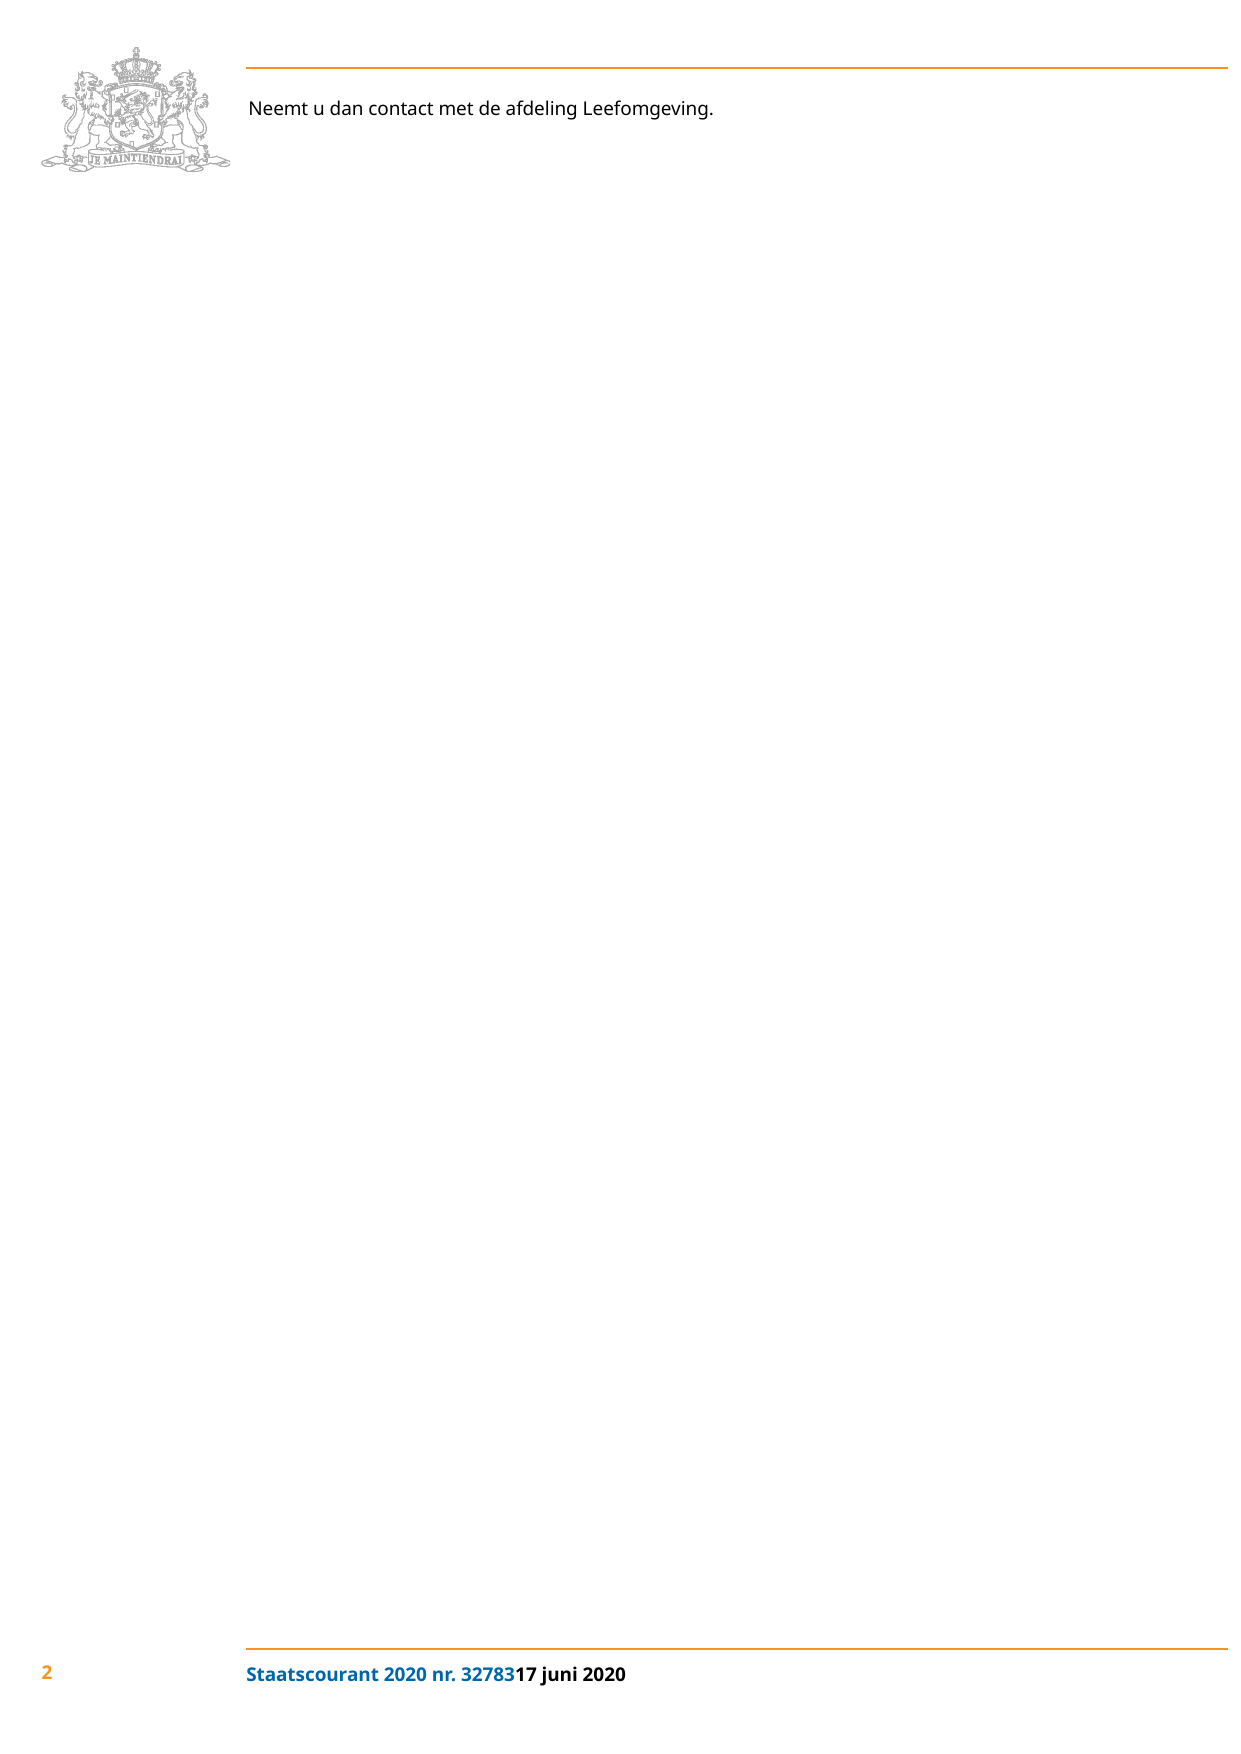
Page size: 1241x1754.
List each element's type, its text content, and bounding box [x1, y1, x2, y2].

picture [41, 47, 231, 172]
text Neemt u dan contact met de afdeling Leefomgeving. [248, 95, 1152, 121]
